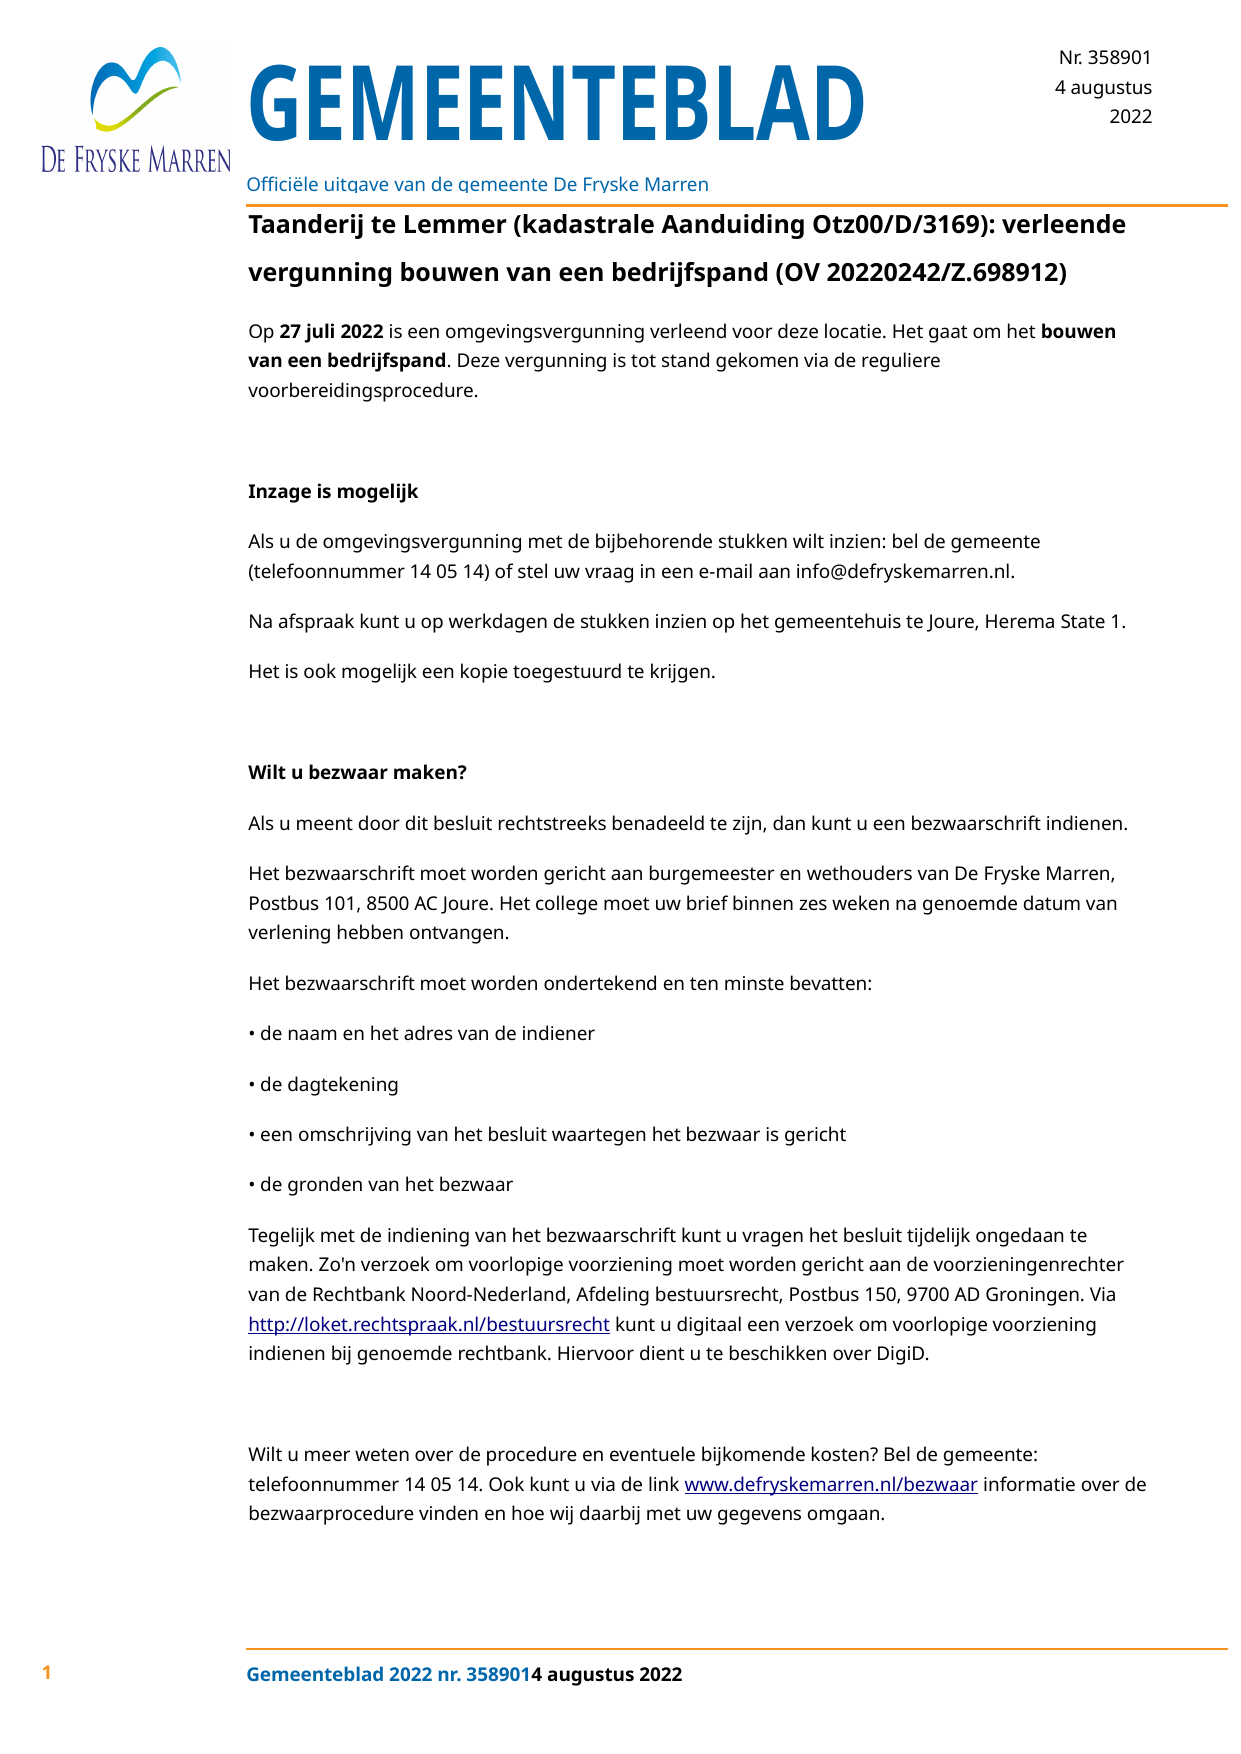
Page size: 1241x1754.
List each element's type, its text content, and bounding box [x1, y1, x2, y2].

text Het is ook mogelijk een kopie toegestuurd te krijgen. [248, 659, 1152, 684]
text • de dagtekening [248, 1071, 1152, 1097]
text Wilt u meer weten over de procedure en eventuele bijkomende kosten? Bel de gemeente: telefoonnummer 14 05 14. Ook kunt u via de link www.defryskemarren.nl/bezwaar informatie over de bezwaarprocedure vinden en hoe wij daarbij met uw gegevens omgaan. [248, 1441, 1152, 1526]
text • de naam en het adres van de indiener [248, 1020, 1152, 1046]
text • de gronden van het bezwaar [248, 1172, 1152, 1197]
text Op 27 juli 2022 is een omgevingsvergunning verleend voor deze locatie. Het gaat om het bouwen van een bedrijfspand. Deze vergunning is tot stand gekomen via de reguliere voorbereidingsprocedure. [248, 318, 1152, 403]
text Inzage is mogelijk [248, 478, 1152, 504]
text Het bezwaarschrift moet worden ondertekend en ten minste bevatten: [248, 970, 1152, 996]
text Na afspraak kunt u op werkdagen de stukken inzien op het gemeentehuis te Joure, Herema State 1. [248, 608, 1152, 634]
text Als u meent door dit besluit rechtstreeks benadeeld te zijn, dan kunt u een bezwaarschrift indienen. [248, 810, 1152, 836]
text • een omschrijving van het besluit waartegen het bezwaar is gericht [248, 1121, 1152, 1147]
text Als u de omgevingsvergunning met de bijbehorende stukken wilt inzien: bel de gemeente (telefoonnummer 14 05 14) of stel uw vraag in een e-mail aan info@defryskemarren.nl. [248, 528, 1152, 584]
text Wilt u bezwaar maken? [248, 759, 1152, 785]
text Het bezwaarschrift moet worden gericht aan burgemeester en wethouders van De Fryske Marren, Postbus 101, 8500 AC Joure. Het college moet uw brief binnen zes weken na genoemde datum van verlening hebben ontvangen. [248, 860, 1152, 945]
text Taanderij te Lemmer (kadastrale Aanduiding Otz00/D/3169): verleende vergunning bouwen van een bedrijfspand (OV 20220242/Z.698912) [248, 207, 1152, 288]
picture [41, 47, 231, 172]
text Tegelijk met de indiening van het bezwaarschrift kunt u vragen het besluit tijdelijk ongedaan te maken. Zo'n verzoek om voorlopige voorziening moet worden gericht aan de voorzieningenrechter van de Rechtbank Noord-Nederland, Afdeling bestuursrecht, Postbus 150, 9700 AD Groningen. Via http://loket.rechtspraak.nl/bestuursrecht kunt u digitaal een verzoek om voorlopige voorziening indienen bij genoemde rechtbank. Hiervoor dient u te beschikken over DigiD. [248, 1222, 1152, 1366]
